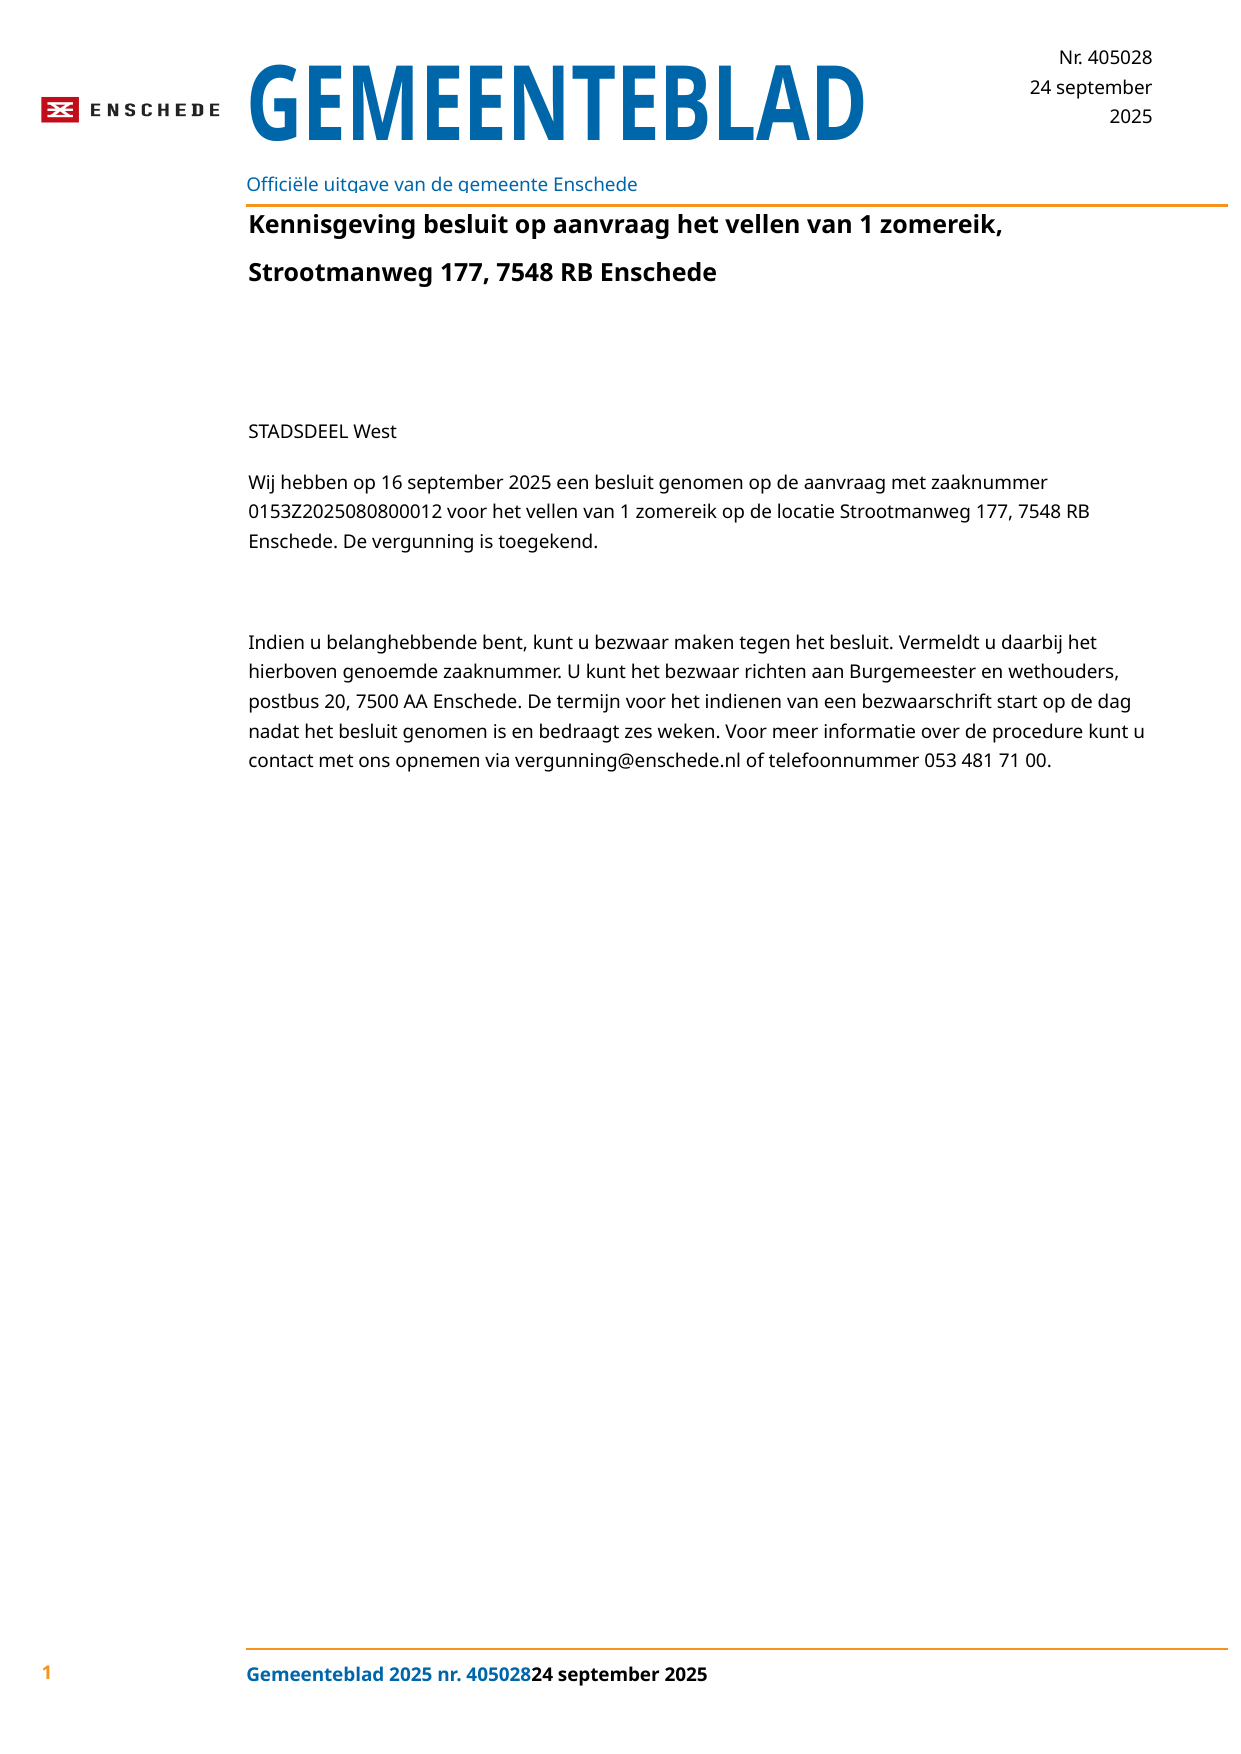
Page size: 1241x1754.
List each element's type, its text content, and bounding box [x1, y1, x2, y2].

text Wij hebben op 16 september 2025 een besluit genomen op de aanvraag met zaaknummer 0153Z2025080800012 voor het vellen van 1 zomereik op de locatie Strootmanweg 177, 7548 RB Enschede. De vergunning is toegekend. [248, 469, 1152, 554]
text Kennisgeving besluit op aanvraag het vellen van 1 zomereik, Strootmanweg 177, 7548 RB Enschede [248, 207, 1152, 288]
text Indien u belanghebbende bent, kunt u bezwaar maken tegen het besluit. Vermeldt u daarbij het hierboven genoemde zaaknummer. U kunt het bezwaar richten aan Burgemeester en wethouders, postbus 20, 7500 AA Enschede. De termijn voor het indienen van een bezwaarschrift start op de dag nadat het besluit genomen is en bedraagt zes weken. Voor meer informatie over de procedure kunt u contact met ons opnemen via vergunning@enschede.nl of telefoonnummer 053 481 71 00. [248, 629, 1152, 773]
picture [41, 47, 231, 172]
text STADSDEEL West [248, 419, 1152, 444]
